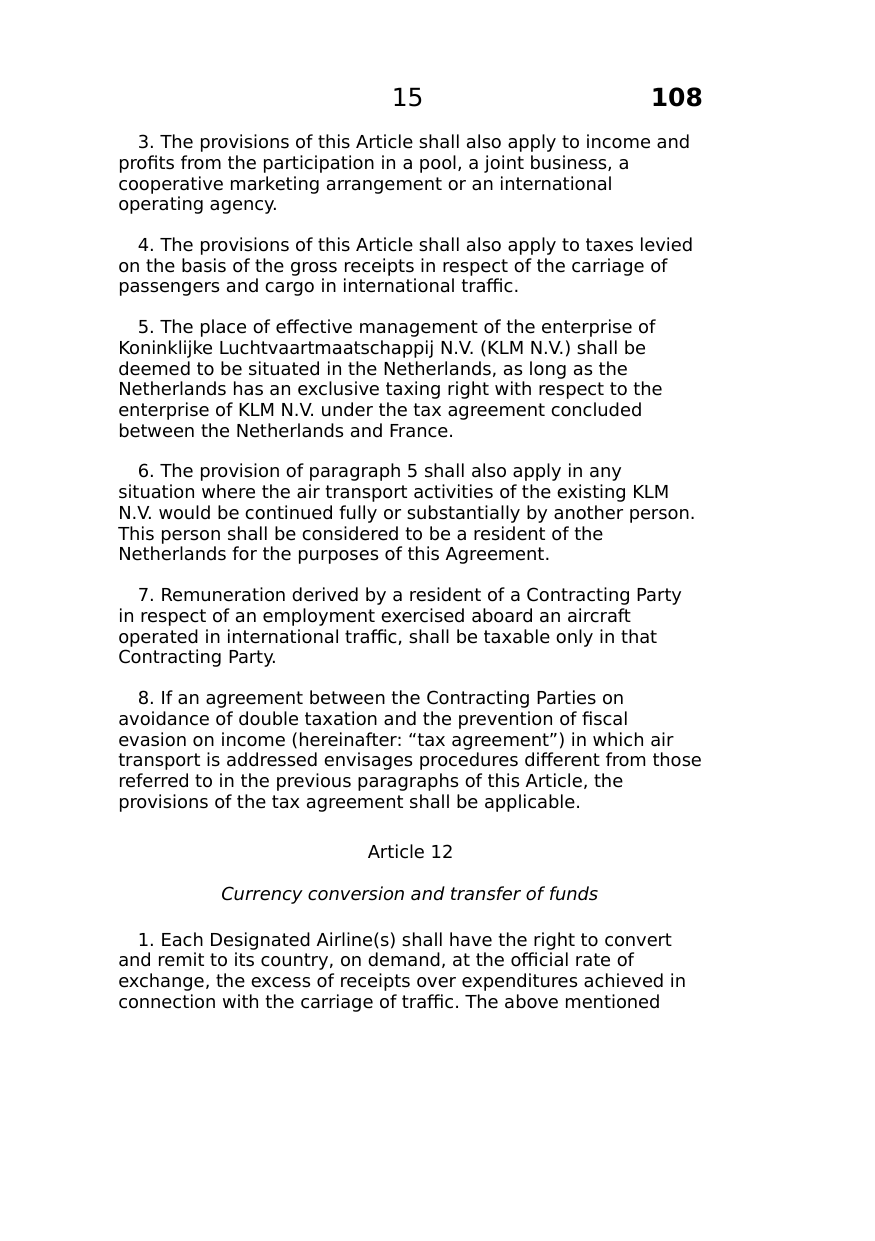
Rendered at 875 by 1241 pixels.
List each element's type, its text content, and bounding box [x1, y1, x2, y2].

text 6. The provision of paragraph 5 shall also apply in any situation where the air transport activities of the existing KLM N.V. would be continued fully or substantially by another person. This person shall be considered to be a resident of the Netherlands for the purposes of this Agreement. [118, 461, 703, 565]
text 3. The provisions of this Article shall also apply to income and profits from the participation in a pool, a joint business, a cooperative marketing arrangement or an international operating agency. [118, 132, 703, 215]
text 1. Each Designated Airline(s) shall have the right to convert and remit to its country, on demand, at the official rate of exchange, the excess of receipts over expenditures achieved in connection with the carriage of traffic. The above mentioned [118, 929, 703, 1012]
text 4. The provisions of this Article shall also apply to taxes levied on the basis of the gross receipts in respect of the carriage of passengers and cargo in international traffic. [118, 235, 703, 297]
text 8. If an agreement between the Contracting Parties on avoidance of double taxation and the prevention of fiscal evasion on income (hereinafter: “tax agreement”) in which air transport is addressed envisages procedures different from those referred to in the previous paragraphs of this Article, the provisions of the tax agreement shall be applicable. [118, 688, 703, 812]
subtitle Article 12 Currency conversion and transfer of funds [118, 842, 703, 904]
text 5. The place of effective management of the enterprise of Koninklijke Luchtvaartmaatschappij N.V. (KLM N.V.) shall be deemed to be situated in the Netherlands, as long as the Netherlands has an exclusive taxing right with respect to the enterprise of KLM N.V. under the tax agreement concluded between the Netherlands and France. [118, 317, 703, 441]
text 7. Remuneration derived by a resident of a Contracting Party in respect of an employment exercised aboard an aircraft operated in international traffic, shall be taxable only in that Contracting Party. [118, 585, 703, 668]
